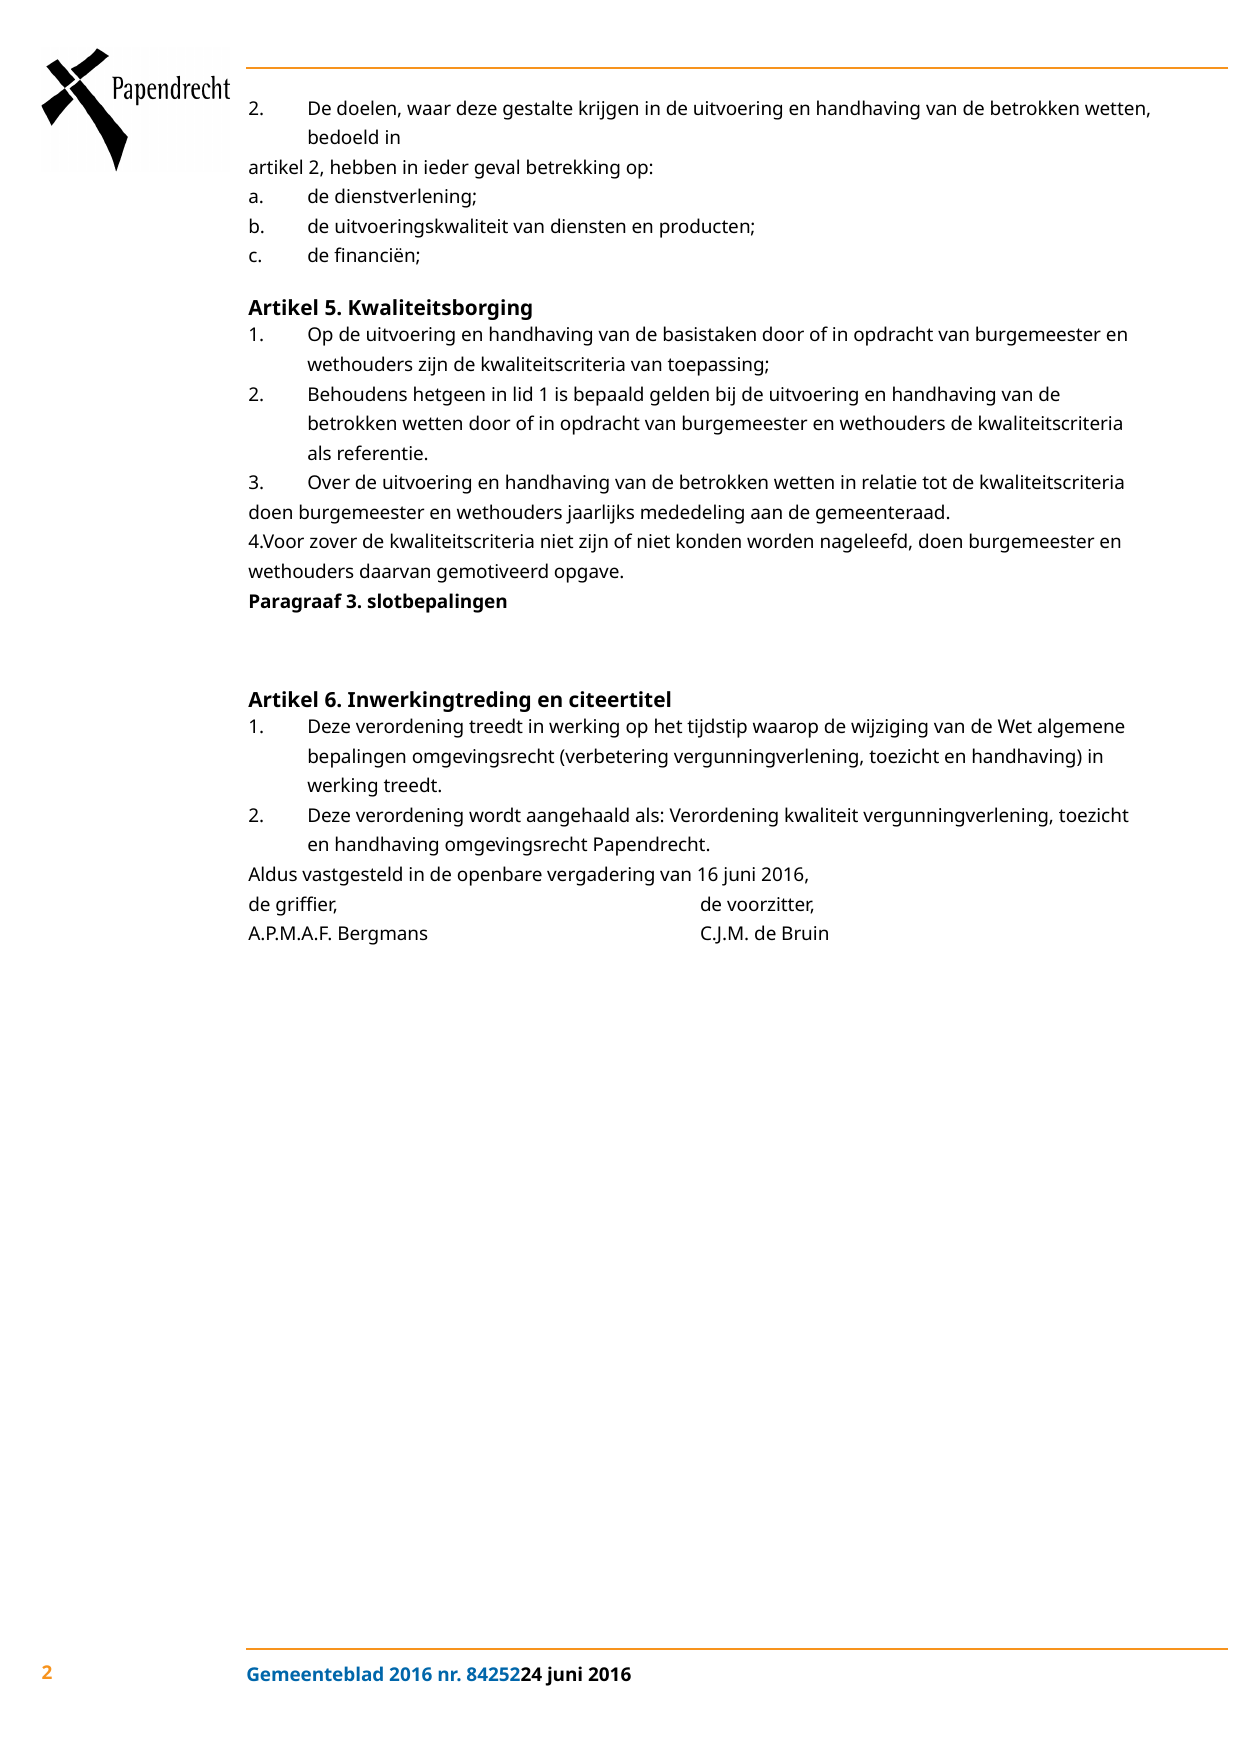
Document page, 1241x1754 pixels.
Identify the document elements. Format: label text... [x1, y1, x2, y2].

list Op de uitvoering en handhaving van de basistaken door of in opdracht van burgemeester en wethouders zijn de kwaliteitscriteria van toepassing; [248, 322, 1152, 377]
text Aldus vastgesteld in de openbare vergadering van 16 juni 2016, [248, 861, 1152, 887]
list Over de uitvoering en handhaving van de betrokken wetten in relatie tot de kwaliteitscriteria [248, 469, 1152, 495]
list Behoudens hetgeen in lid 1 is bepaald gelden bij de uitvoering en handhaving van de betrokken wetten door of in opdracht van burgemeester en wethouders de kwaliteitscriteria als referentie. [248, 381, 1152, 466]
table_header de voorzitter, C.J.M. de Bruin [700, 891, 1152, 946]
list Deze verordening treedt in werking op het tijdstip waarop de wijziging van de Wet algemene bepalingen omgevingsrecht (verbetering vergunningverlening, toezicht en handhaving) in werking treedt. [248, 713, 1152, 798]
text 4.Voor zover de kwaliteitscriteria niet zijn of niet konden worden nageleefd, doen burgemeester en wethouders daarvan gemotiveerd opgave. [248, 529, 1152, 584]
list de financiën; [248, 243, 1152, 268]
list de uitvoeringskwaliteit van diensten en producten; [248, 213, 1152, 239]
text doen burgemeester en wethouders jaarlijks mededeling aan de gemeenteraad. [248, 499, 1152, 525]
text Paragraaf 3. slotbepalingen [248, 588, 1152, 613]
text artikel 2, hebben in ieder geval betrekking op: [248, 154, 1152, 180]
text Artikel 5. Kwaliteitsborging [248, 293, 1152, 322]
table_header de griffier, A.P.M.A.F. Bergmans [248, 891, 700, 946]
list Deze verordening wordt aangehaald als: Verordening kwaliteit vergunningverlening, toezicht en handhaving omgevingsrecht Papendrecht. [248, 802, 1152, 857]
picture [41, 47, 231, 172]
list de dienstverlening; [248, 183, 1152, 209]
text Artikel 6. Inwerkingtreding en citeertitel [248, 685, 1152, 713]
list De doelen, waar deze gestalte krijgen in de uitvoering en handhaving van de betrokken wetten, bedoeld in [248, 95, 1152, 150]
